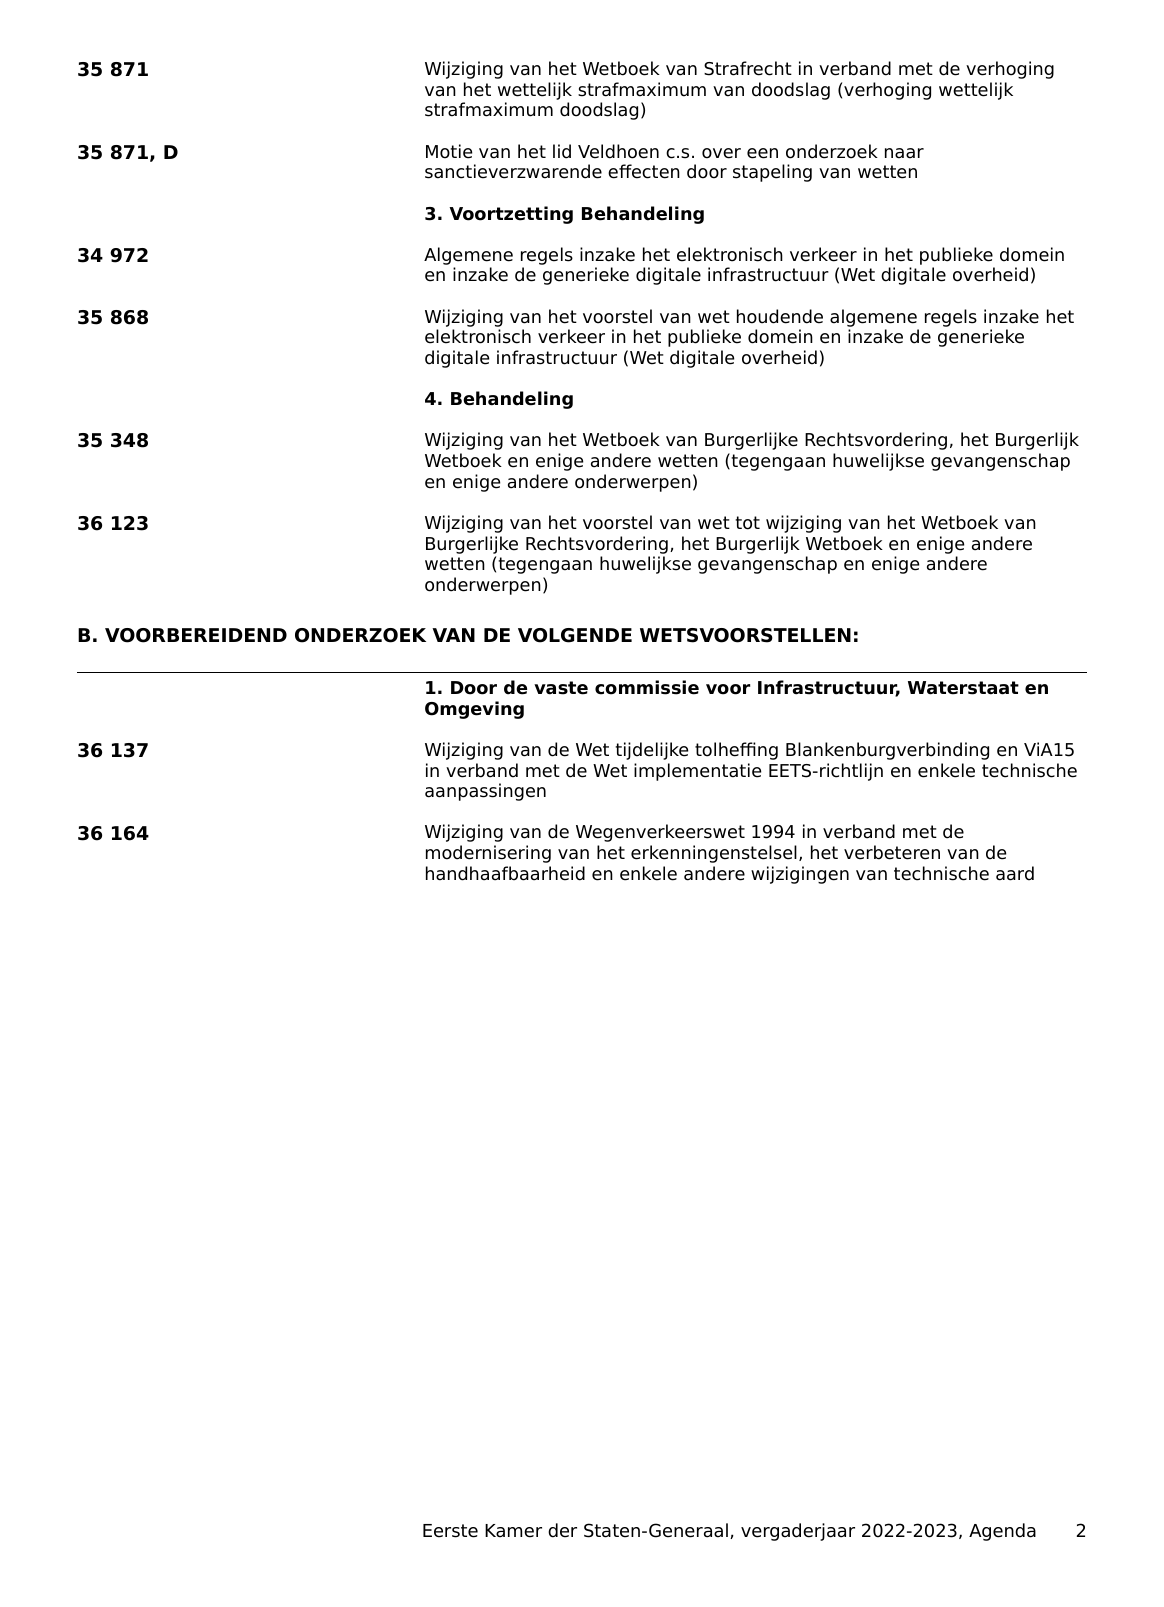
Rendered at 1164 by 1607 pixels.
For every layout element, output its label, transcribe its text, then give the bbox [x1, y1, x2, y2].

table_cell [401, 183, 418, 203]
table_cell [401, 286, 418, 307]
table_cell [77, 389, 401, 410]
table_cell Algemene regels inzake het elektronisch verkeer in het publieke domein en inzake de generieke digitale infrastructuur (Wet digitale overheid) [418, 245, 1087, 286]
table_cell 35 871, D [77, 142, 401, 183]
table_cell Wijziging van het voorstel van wet tot wijziging van het Wetboek van Burgerlijke Rechtsvordering, het Burgerlijk Wetboek en enige andere wetten (tegengaan huwelijkse gevangenschap en enige andere onderwerpen) [418, 513, 1087, 595]
table_cell [401, 59, 418, 121]
table_cell 4. Behandeling [418, 389, 1087, 410]
table_cell [401, 492, 418, 513]
table_header [401, 673, 418, 719]
table_cell [77, 121, 401, 142]
table_cell Wijziging van het Wetboek van Strafrecht in verband met de verhoging van het wettelijk strafmaximum van doodslag (verhoging wettelijk strafmaximum doodslag) [418, 59, 1087, 121]
table_cell [418, 492, 1087, 513]
table_cell [418, 410, 1087, 430]
table_cell [77, 183, 401, 203]
table_cell 36 137 [77, 740, 401, 802]
table_cell [401, 740, 418, 802]
table_cell Wijziging van de Wegenverkeerswet 1994 in verband met de modernisering van het erkenningenstelsel, het verbeteren van de handhaafbaarheid en enkele andere wijzigingen van technische aard [418, 823, 1087, 884]
table_cell [401, 802, 418, 822]
table_cell 34 972 [77, 245, 401, 286]
table_cell [418, 802, 1087, 822]
table_cell 36 164 [77, 823, 401, 884]
table_cell 35 871 [77, 59, 401, 121]
table_cell [401, 719, 418, 740]
table_cell Wijziging van het Wetboek van Burgerlijke Rechtsvordering, het Burgerlijk Wetboek en enige andere wetten (tegengaan huwelijkse gevangenschap en enige andere onderwerpen) [418, 430, 1087, 492]
table_cell [401, 513, 418, 595]
table_cell [77, 369, 401, 389]
table_cell Motie van het lid Veldhoen c.s. over een onderzoek naar sanctieverzwarende effecten door stapeling van wetten [418, 142, 1087, 183]
table_cell [401, 410, 418, 430]
subtitle B. VOORBEREIDEND ONDERZOEK VAN DE VOLGENDE WETSVOORSTELLEN: [77, 625, 1087, 647]
table_header [77, 673, 401, 719]
table_cell [401, 204, 418, 224]
table_cell [401, 121, 418, 142]
table_cell Wijziging van de Wet tijdelijke tolheffing Blankenburgverbinding en ViA15 in verband met de Wet implementatie EETS-richtlijn en enkele technische aanpassingen [418, 740, 1087, 802]
table_cell [77, 802, 401, 822]
table_cell [418, 286, 1087, 307]
table_cell [418, 369, 1087, 389]
table_cell 35 348 [77, 430, 401, 492]
table_cell [77, 492, 401, 513]
table_cell [418, 224, 1087, 245]
table_cell Wijziging van het voorstel van wet houdende algemene regels inzake het elektronisch verkeer in het publieke domein en inzake de generieke digitale infrastructuur (Wet digitale overheid) [418, 307, 1087, 368]
table_cell [77, 204, 401, 224]
table_cell [401, 369, 418, 389]
table_cell [401, 389, 418, 410]
table_cell 36 123 [77, 513, 401, 595]
table_cell 3. Voortzetting Behandeling [418, 204, 1087, 224]
table_cell [401, 142, 418, 183]
table_header 1. Door de vaste commissie voor Infrastructuur, Waterstaat en Omgeving [418, 673, 1087, 719]
table_cell [401, 224, 418, 245]
table_cell [401, 307, 418, 368]
table_cell [77, 410, 401, 430]
table_cell [418, 121, 1087, 142]
table_cell [401, 430, 418, 492]
table_cell [77, 719, 401, 740]
table_cell [77, 286, 401, 307]
table_cell [401, 823, 418, 884]
table_cell [418, 183, 1087, 203]
table_cell 35 868 [77, 307, 401, 368]
table_cell [401, 245, 418, 286]
table_cell [418, 719, 1087, 740]
table_cell [77, 224, 401, 245]
